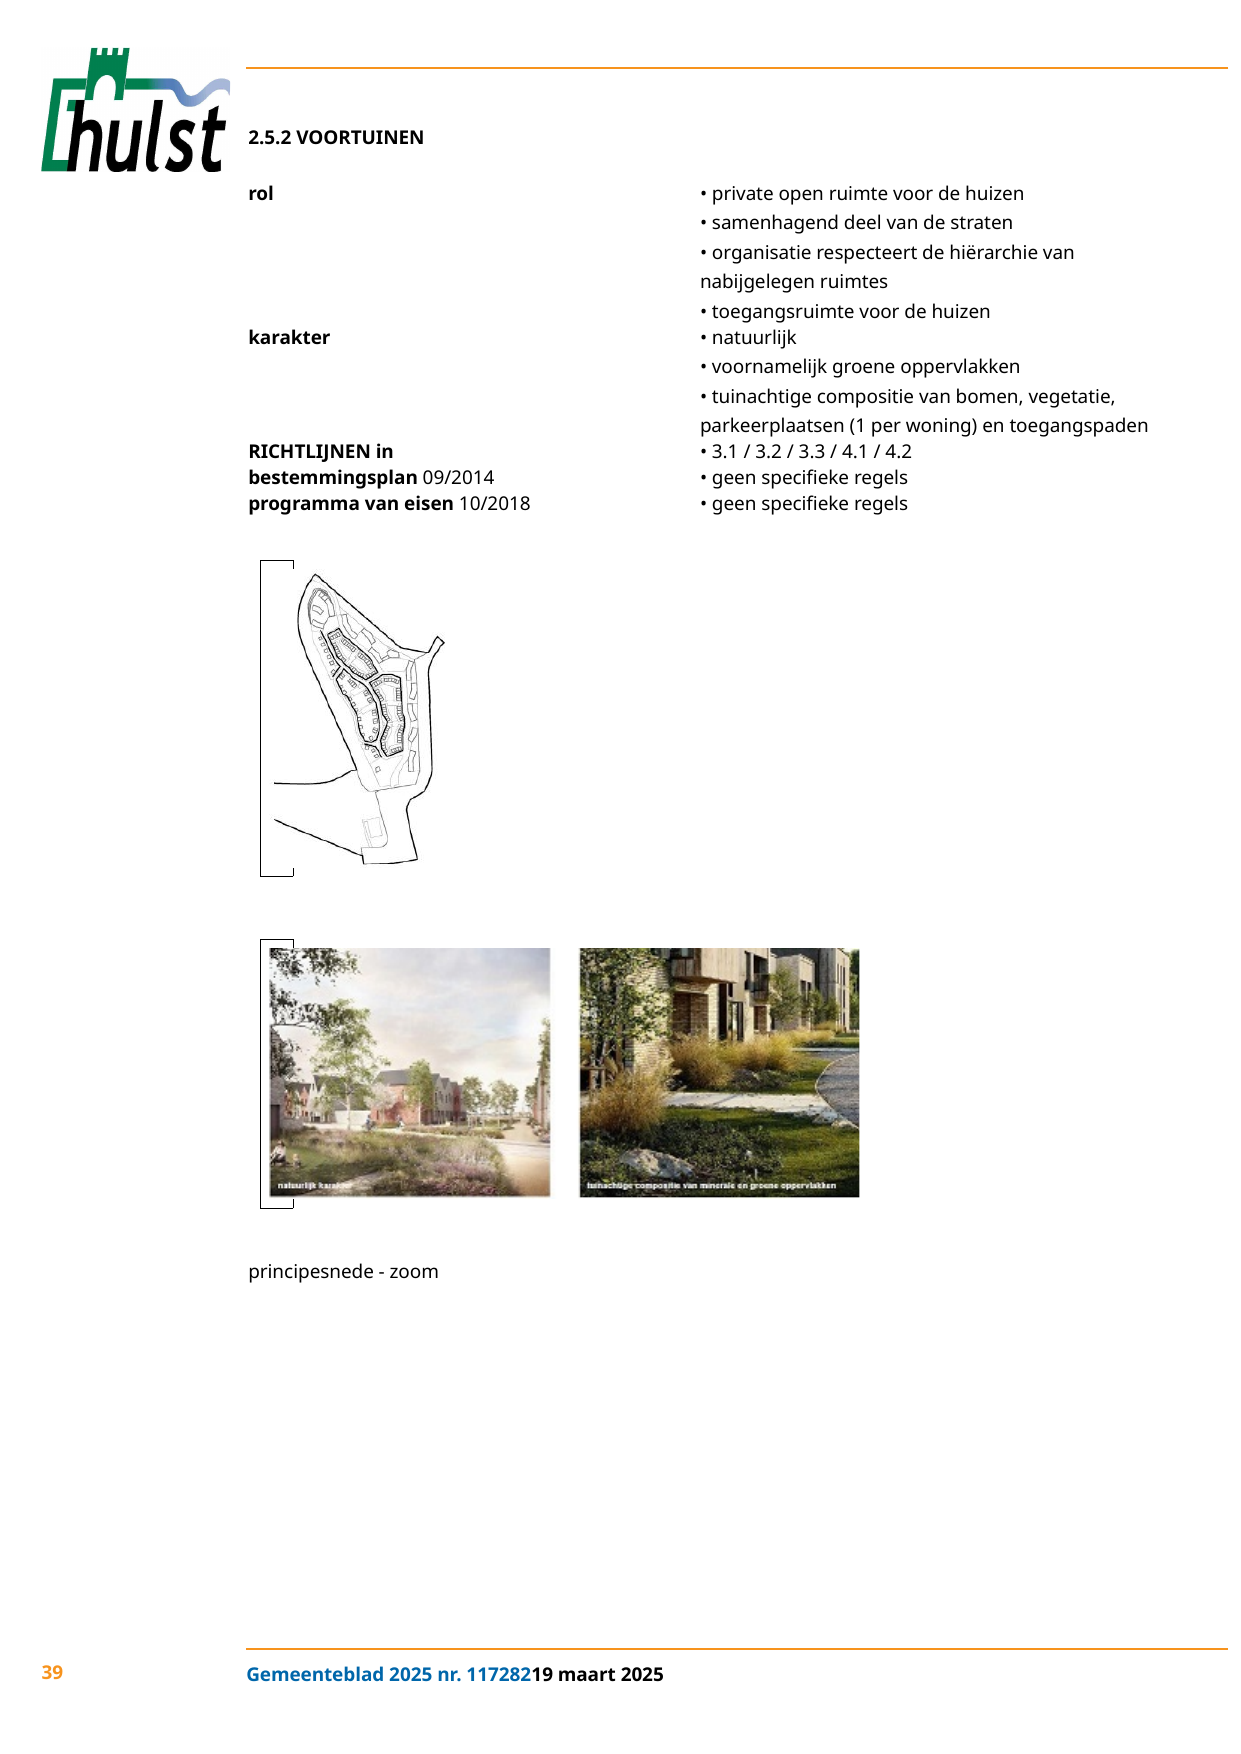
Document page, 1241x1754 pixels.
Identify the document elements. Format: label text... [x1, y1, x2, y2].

table_cell • 3.1 / 3.2 / 3.3 / 4.1 / 4.2 [700, 438, 1152, 464]
table_cell • geen specifieke regels [700, 464, 1152, 490]
text 2.5.2 VOORTUINEN [248, 124, 1152, 150]
table_cell bestemmingsplan 09/2014 [248, 464, 700, 490]
picture [41, 47, 231, 172]
table_cell • natuurlijk • voornamelijk groene oppervlakken • tuinachtige compositie van bomen, vegetatie, parkeerplaatsen (1 per woning) en toegangspaden [700, 324, 1152, 438]
table_header • private open ruimte voor de huizen • samenhagend deel van de straten • organisatie respecteert de hiërarchie van nabijgelegen ruimtes • toegangsruimte voor de huizen [700, 180, 1152, 324]
picture [268, 569, 447, 868]
table_cell programma van eisen 10/2018 [248, 490, 700, 516]
table_header rol [248, 180, 700, 324]
text principesnede - zoom [248, 1258, 1152, 1284]
table_cell • geen specifieke regels [700, 490, 1152, 516]
picture [268, 948, 860, 1199]
table_cell karakter [248, 324, 700, 438]
table_cell RICHTLIJNEN in [248, 438, 700, 464]
